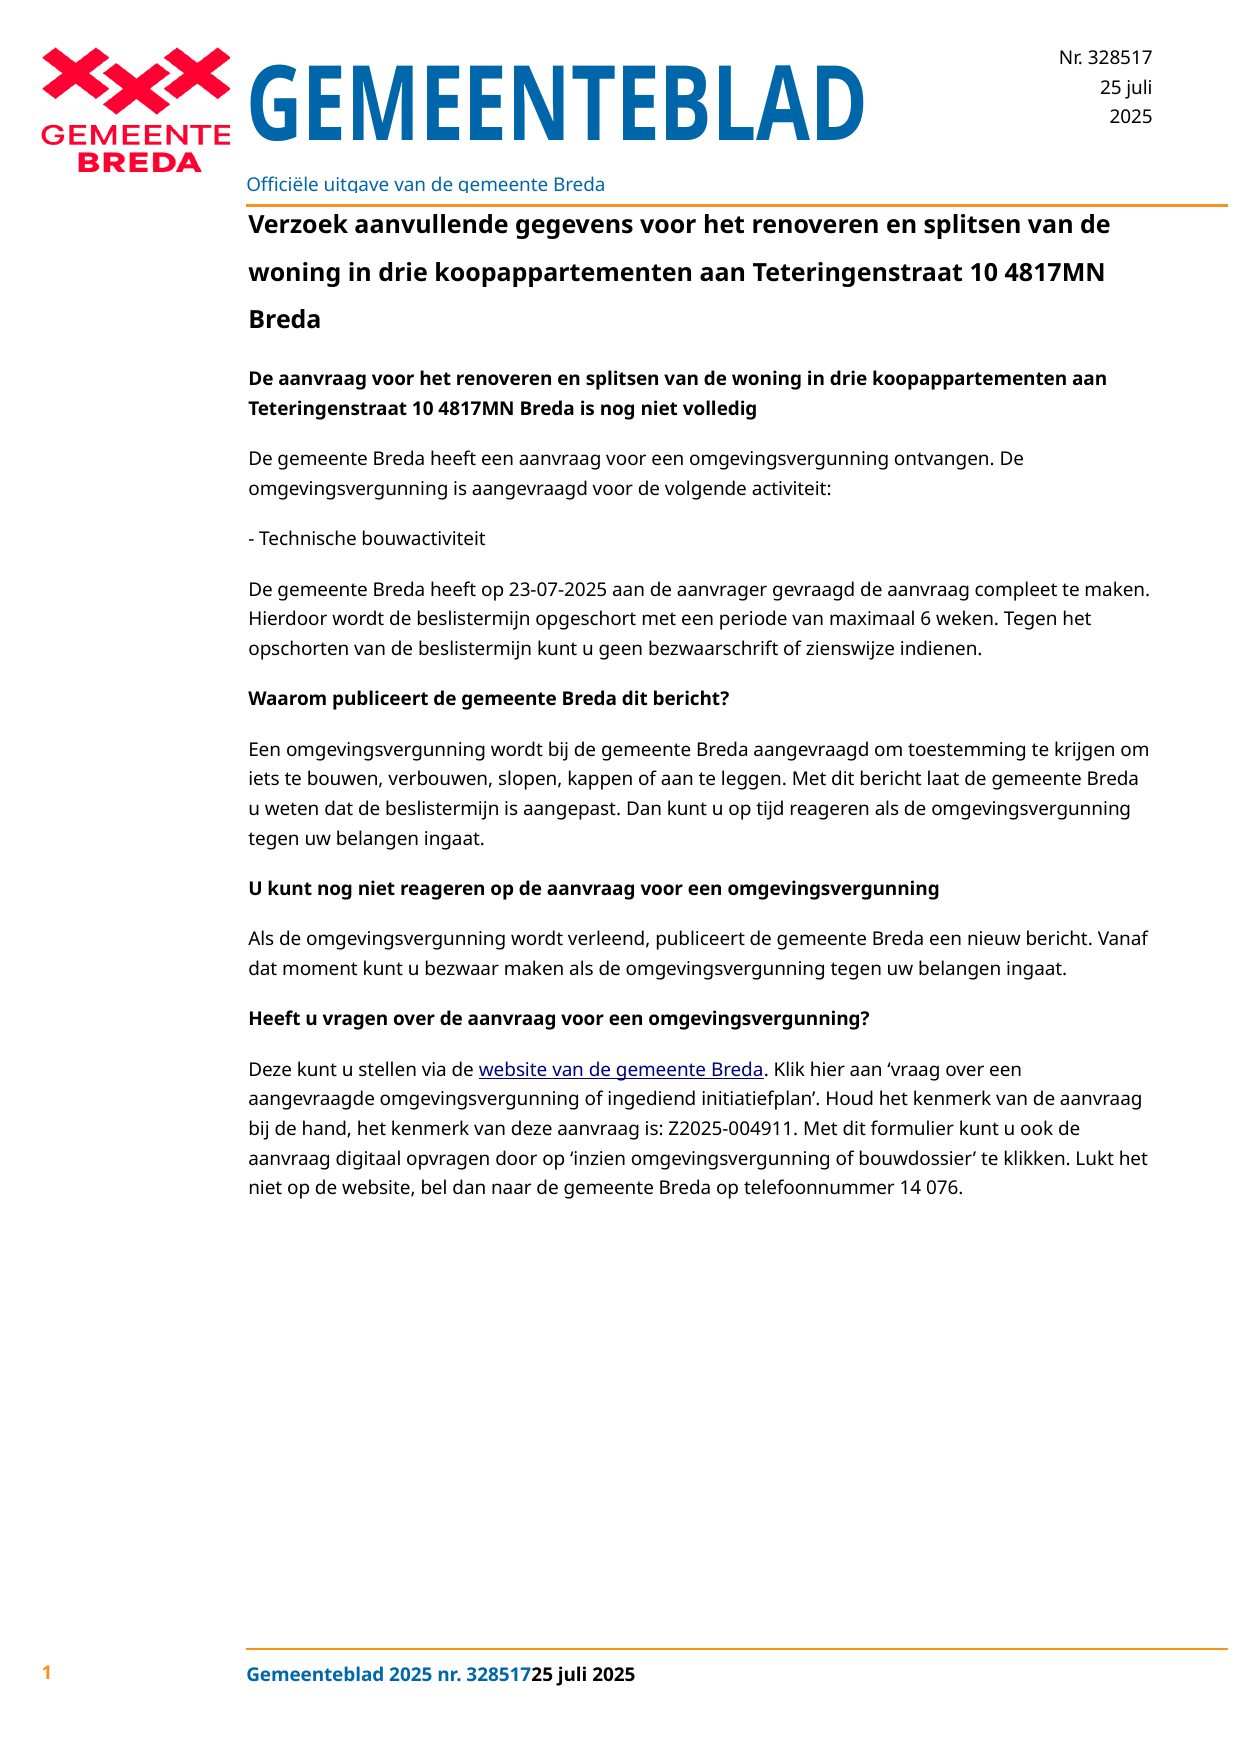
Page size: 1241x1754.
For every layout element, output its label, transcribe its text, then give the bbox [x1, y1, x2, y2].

text Verzoek aanvullende gegevens voor het renoveren en splitsen van de woning in drie koopappartementen aan Teteringenstraat 10 4817MN Breda [248, 207, 1152, 336]
text U kunt nog niet reageren op de aanvraag voor een omgevingsvergunning [248, 875, 1152, 901]
text De gemeente Breda heeft een aanvraag voor een omgevingsvergunning ontvangen. De omgevingsvergunning is aangevraagd voor de volgende activiteit: [248, 446, 1152, 501]
text Deze kunt u stellen via de website van de gemeente Breda. Klik hier aan ‘vraag over een aangevraagde omgevingsvergunning of ingediend initiatiefplan’. Houd het kenmerk van de aanvraag bij de hand, het kenmerk van deze aanvraag is: Z2025-004911. Met dit formulier kunt u ook de aanvraag digitaal opvragen door op ‘inzien omgevingsvergunning of bouwdossier’ te klikken. Lukt het niet op de website, bel dan naar de gemeente Breda op telefoonnummer 14 076. [248, 1056, 1152, 1200]
text - Technische bouwactiviteit [248, 526, 1152, 551]
text De aanvraag voor het renoveren en splitsen van de woning in drie koopappartementen aan Teteringenstraat 10 4817MN Breda is nog niet volledig [248, 366, 1152, 421]
text Als de omgevingsvergunning wordt verleend, publiceert de gemeente Breda een nieuw bericht. Vanaf dat moment kunt u bezwaar maken als de omgevingsvergunning tegen uw belangen ingaat. [248, 926, 1152, 981]
text Een omgevingsvergunning wordt bij de gemeente Breda aangevraagd om toestemming te krijgen om iets te bouwen, verbouwen, slopen, kappen of aan te leggen. Met dit bericht laat de gemeente Breda u weten dat de beslistermijn is aangepast. Dan kunt u op tijd reageren als de omgevingsvergunning tegen uw belangen ingaat. [248, 736, 1152, 850]
text Heeft u vragen over de aanvraag voor een omgevingsvergunning? [248, 1006, 1152, 1031]
text De gemeente Breda heeft op 23-07-2025 aan de aanvrager gevraagd de aanvraag compleet te maken. Hierdoor wordt de beslistermijn opgeschort met een periode van maximaal 6 weken. Tegen het opschorten van de beslistermijn kunt u geen bezwaarschrift of zienswijze indienen. [248, 576, 1152, 661]
text Waarom publiceert de gemeente Breda dit bericht? [248, 686, 1152, 711]
picture [41, 47, 231, 172]
